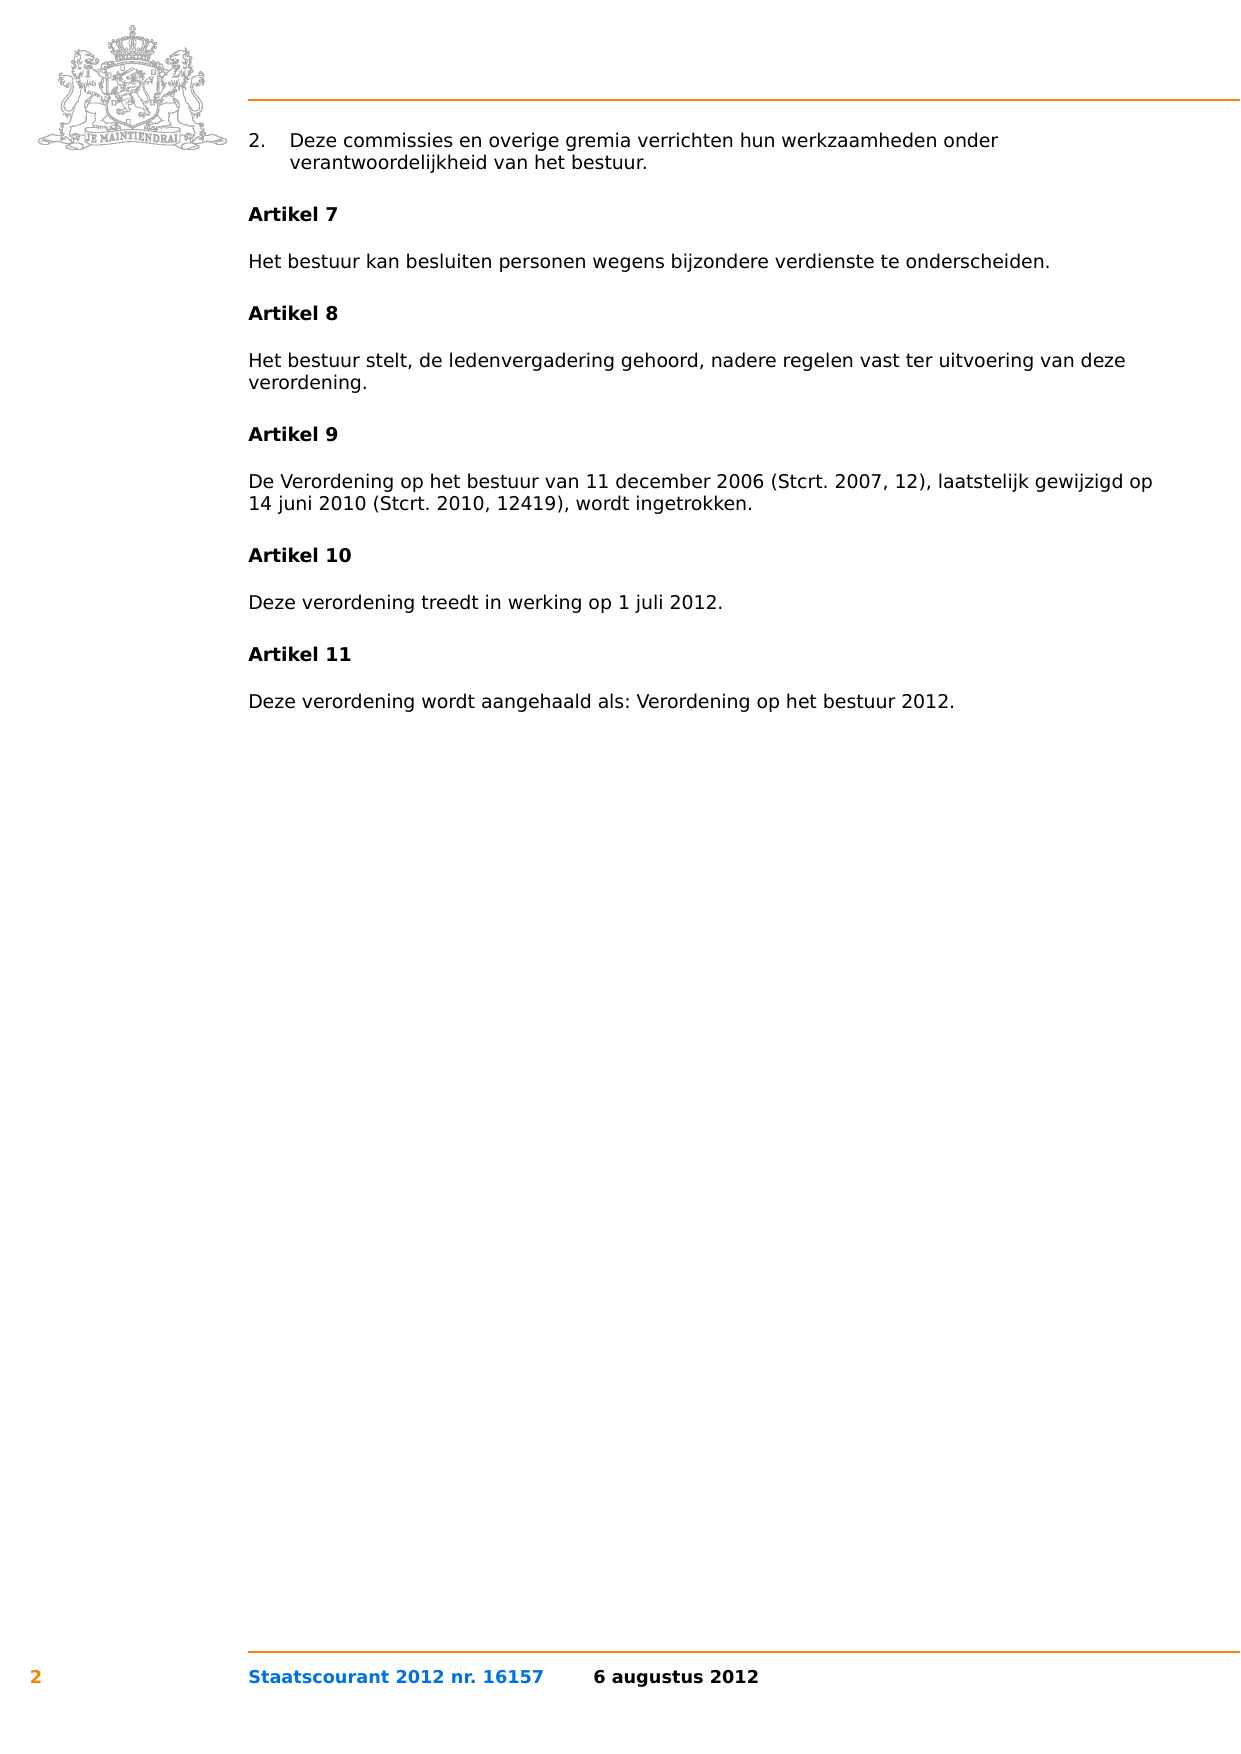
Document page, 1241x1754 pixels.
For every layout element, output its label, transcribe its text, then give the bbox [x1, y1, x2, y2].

text Het bestuur kan besluiten personen wegens bijzondere verdienste te onderscheiden. [248, 251, 1163, 273]
text Deze verordening treedt in werking op 1 juli 2012. [248, 592, 1163, 614]
subtitle Artikel 7 [248, 204, 1163, 226]
text 2. Deze commissies en overige gremia verrichten hun werkzaamheden onder verantwoordelijkheid van het bestuur. [248, 130, 1163, 174]
subtitle Artikel 8 [248, 303, 1163, 325]
text Het bestuur stelt, de ledenvergadering gehoord, nadere regelen vast ter uitvoering van deze verordening. [248, 350, 1163, 394]
text De Verordening op het bestuur van 11 december 2006 (Stcrt. 2007, 12), laatstelijk gewijzigd op 14 juni 2010 (Stcrt. 2010, 12419), wordt ingetrokken. [248, 471, 1163, 515]
subtitle Artikel 11 [248, 644, 1163, 666]
text Deze verordening wordt aangehaald als: Verordening op het bestuur 2012. [248, 691, 1163, 713]
subtitle Artikel 10 [248, 545, 1163, 567]
picture [38, 25, 227, 150]
subtitle Artikel 9 [248, 424, 1163, 446]
